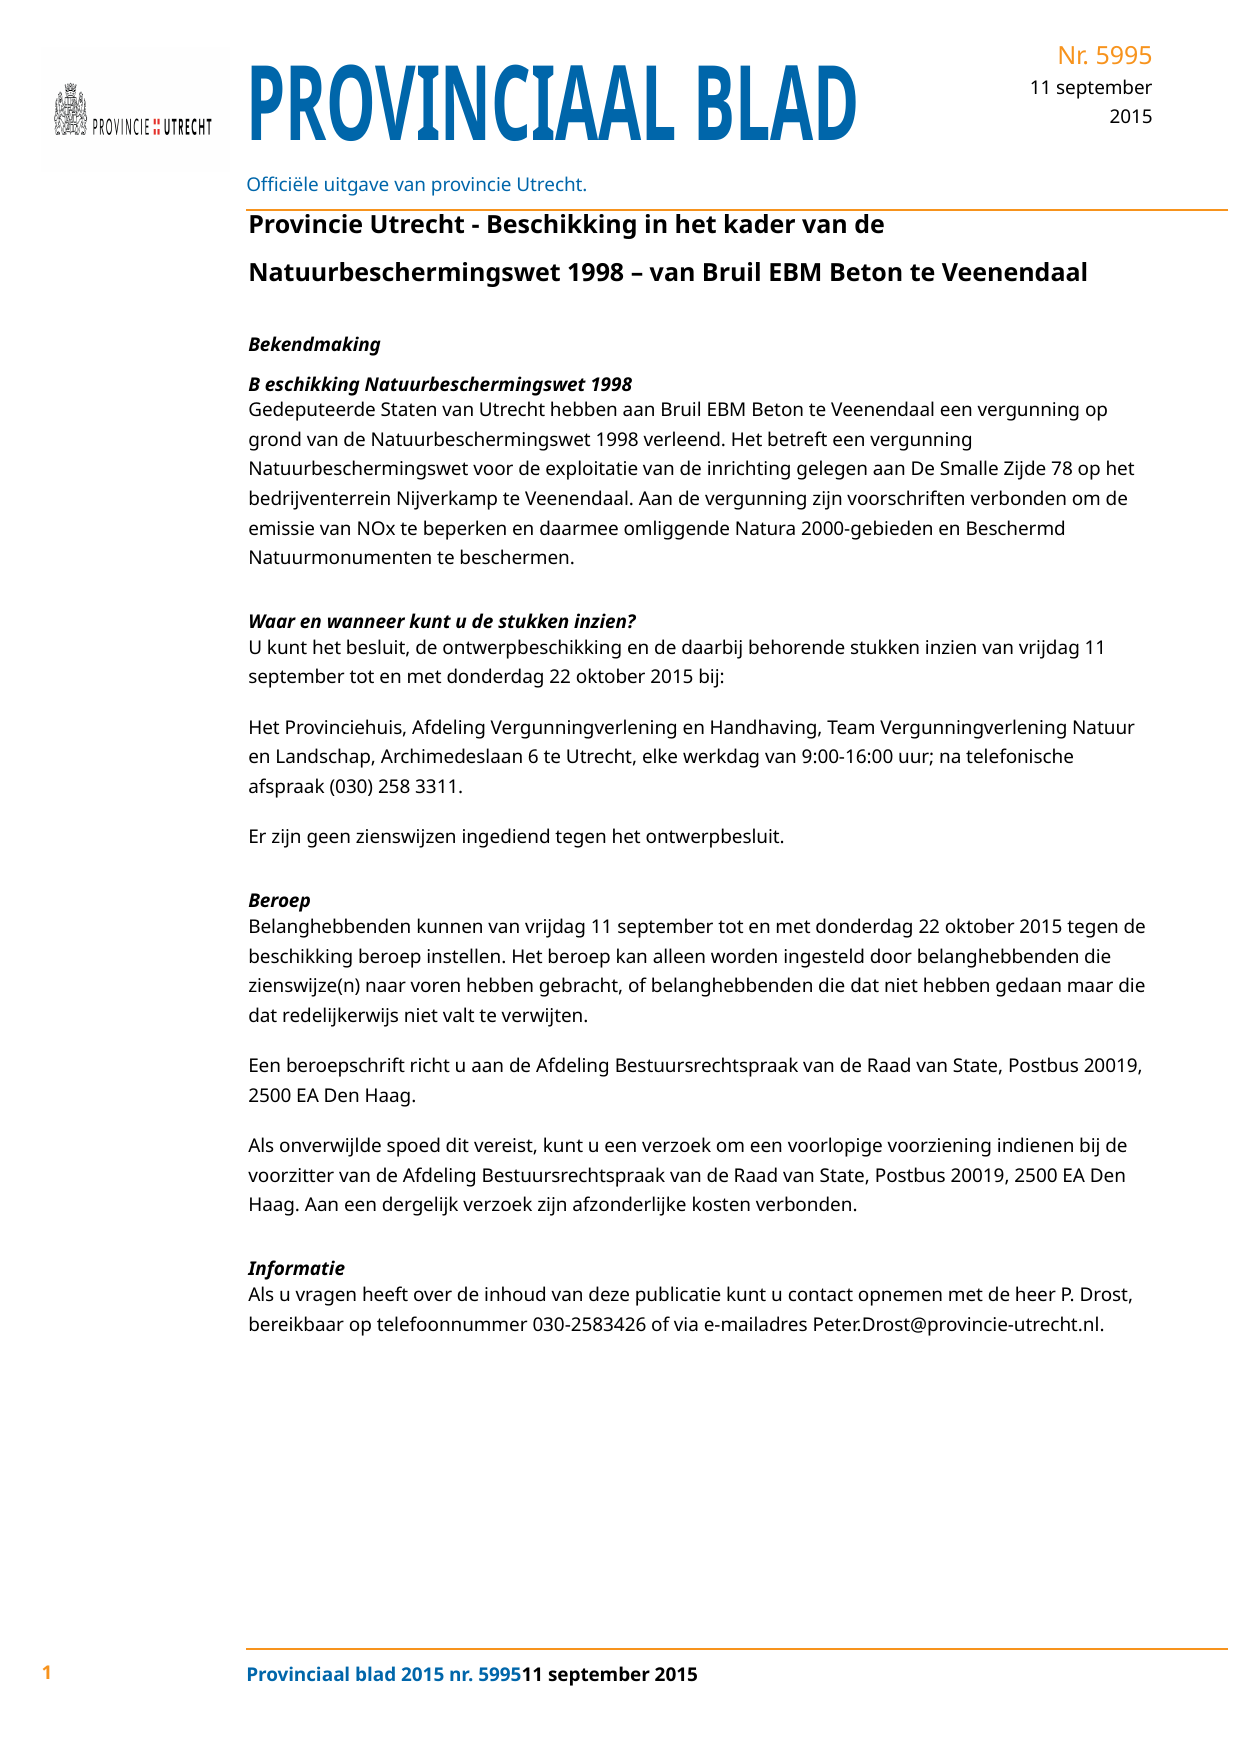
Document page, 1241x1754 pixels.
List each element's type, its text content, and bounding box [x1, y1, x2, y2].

text Bekendmaking [248, 331, 1152, 357]
text Een beroepschrift richt u aan de Afdeling Bestuursrechtspraak van de Raad van State, Postbus 20019, 2500 EA Den Haag. [248, 1052, 1152, 1108]
text Belanghebbenden kunnen van vrijdag 11 september tot en met donderdag 22 oktober 2015 tegen de beschikking beroep instellen. Het beroep kan alleen worden ingesteld door belanghebbenden die zienswijze(n) naar voren hebben gebracht, of belanghebbenden die dat niet hebben gedaan maar die dat redelijkerwijs niet valt te verwijten. [248, 913, 1152, 1028]
text Er zijn geen zienswijzen ingediend tegen het ontwerpbesluit. [248, 824, 1152, 849]
text B eschikking Natuurbeschermingswet 1998 [248, 371, 1152, 396]
text Beroep [248, 888, 1152, 913]
text U kunt het besluit, de ontwerpbeschikking en de daarbij behorende stukken inzien van vrijdag 11 september tot en met donderdag 22 oktober 2015 bij: [248, 634, 1152, 689]
text Provincie Utrecht - Beschikking in het kader van de Natuurbeschermingswet 1998 – van Bruil EBM Beton te Veenendaal [248, 211, 1152, 288]
picture [41, 47, 231, 172]
text Als u vragen heeft over de inhoud van deze publicatie kunt u contact opnemen met de heer P. Drost, bereikbaar op telefoonnummer 030-2583426 of via e-mailadres Peter.Drost@provincie-utrecht.nl. [248, 1281, 1152, 1337]
text Informatie [248, 1256, 1152, 1281]
text Als onverwijlde spoed dit vereist, kunt u een verzoek om een voorlopige voorziening indienen bij de voorzitter van de Afdeling Bestuursrechtspraak van de Raad van State, Postbus 20019, 2500 EA Den Haag. Aan een dergelijk verzoek zijn afzonderlijke kosten verbonden. [248, 1132, 1152, 1217]
text Gedeputeerde Staten van Utrecht hebben aan Bruil EBM Beton te Veenendaal een vergunning op grond van de Natuurbeschermingswet 1998 verleend. Het betreft een vergunning Natuurbeschermingswet voor de exploitatie van de inrichting gelegen aan De Smalle Zijde 78 op het bedrijventerrein Nijverkamp te Veenendaal. Aan de vergunning zijn voorschriften verbonden om de emissie van NOx te beperken en daarmee omliggende Natura 2000-gebieden en Beschermd Natuurmonumenten te beschermen. [248, 396, 1152, 570]
text Waar en wanneer kunt u de stukken inzien? [248, 608, 1152, 634]
text Het Provinciehuis, Afdeling Vergunningverlening en Handhaving, Team Vergunningverlening Natuur en Landschap, Archimedeslaan 6 te Utrecht, elke werkdag van 9:00-16:00 uur; na telefonische afspraak (030) 258 3311. [248, 714, 1152, 799]
